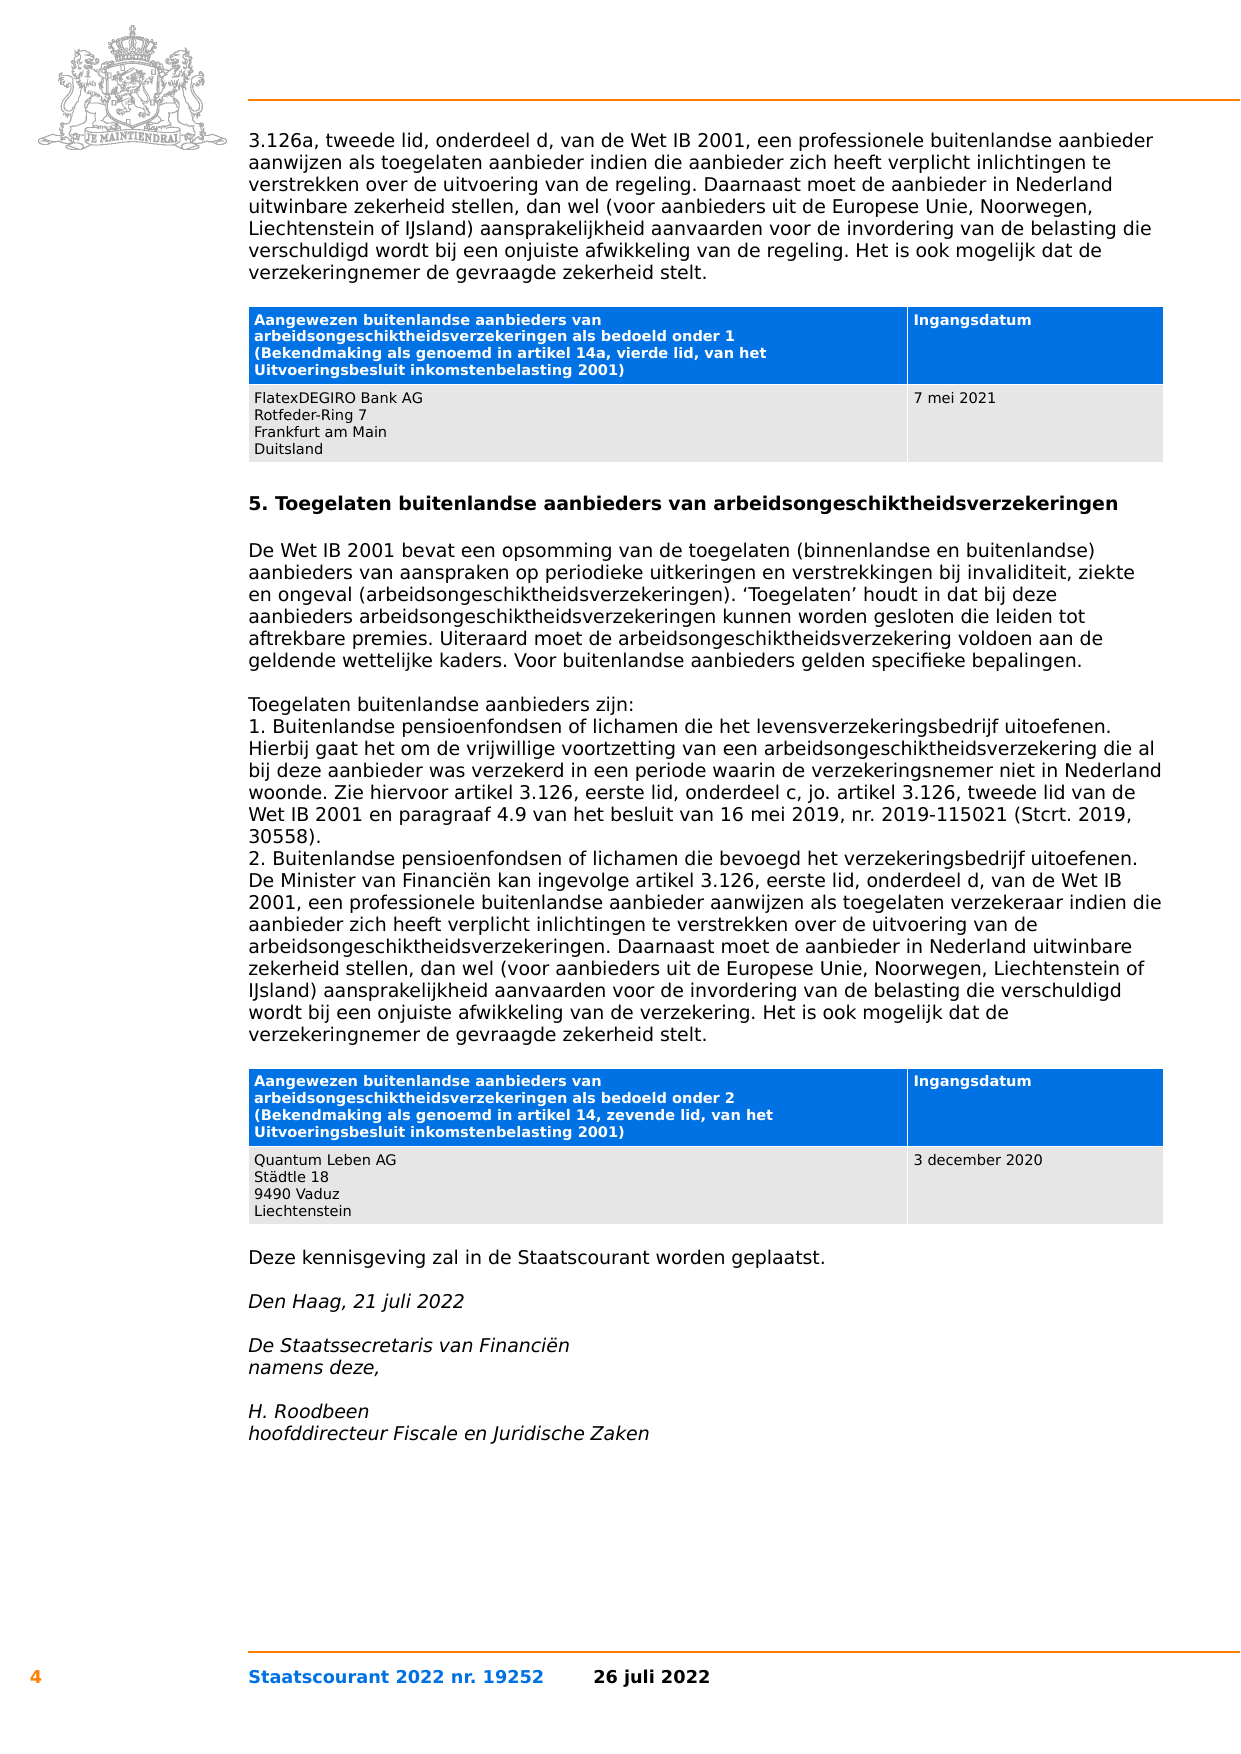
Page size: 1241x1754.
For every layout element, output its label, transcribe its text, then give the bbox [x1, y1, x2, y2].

text 3.126a, tweede lid, onderdeel d, van de Wet IB 2001, een professionele buitenlandse aanbieder aanwijzen als toegelaten aanbieder indien die aanbieder zich heeft verplicht inlichtingen te verstrekken over de uitvoering van de regeling. Daarnaast moet de aanbieder in Nederland uitwinbare zekerheid stellen, dan wel (voor aanbieders uit de Europese Unie, Noorwegen, Liechtenstein of IJsland) aansprakelijkheid aanvaarden voor de invordering van de belasting die verschuldigd wordt bij een onjuiste afwikkeling van de regeling. Het is ook mogelijk dat de verzekeringnemer de gevraagde zekerheid stelt. [248, 130, 1163, 284]
table_header Aangewezen buitenlandse aanbieders van arbeidsongeschiktheidsverzekeringen als bedoeld onder 1 (Bekendmaking als genoemd in artikel 14a, vierde lid, van het Uitvoeringsbesluit inkomstenbelasting 2001) [249, 307, 907, 384]
table_cell 3 december 2020 [908, 1147, 1163, 1224]
picture [38, 25, 227, 150]
text 2. Buitenlandse pensioenfondsen of lichamen die bevoegd het verzekeringsbedrijf uitoefenen. De Minister van Financiën kan ingevolge artikel 3.126, eerste lid, onderdeel d, van de Wet IB 2001, een professionele buitenlandse aanbieder aanwijzen als toegelaten verzekeraar indien die aanbieder zich heeft verplicht inlichtingen te verstrekken over de uitvoering van de arbeidsongeschiktheidsverzekeringen. Daarnaast moet de aanbieder in Nederland uitwinbare zekerheid stellen, dan wel (voor aanbieders uit de Europese Unie, Noorwegen, Liechtenstein of IJsland) aansprakelijkheid aanvaarden voor de invordering van de belasting die verschuldigd wordt bij een onjuiste afwikkeling van de verzekering. Het is ook mogelijk dat de verzekeringnemer de gevraagde zekerheid stelt. [248, 848, 1163, 1046]
table_header Aangewezen buitenlandse aanbieders van arbeidsongeschiktheidsverzekeringen als bedoeld onder 2 (Bekendmaking als genoemd in artikel 14, zevende lid, van het Uitvoeringsbesluit inkomstenbelasting 2001) [249, 1069, 907, 1146]
text 1. Buitenlandse pensioenfondsen of lichamen die het levensverzekeringsbedrijf uitoefenen. Hierbij gaat het om de vrijwillige voortzetting van een arbeidsongeschiktheidsverzekering die al bij deze aanbieder was verzekerd in een periode waarin de verzekeringsnemer niet in Nederland woonde. Zie hiervoor artikel 3.126, eerste lid, onderdeel c, jo. artikel 3.126, tweede lid van de Wet IB 2001 en paragraaf 4.9 van het besluit van 16 mei 2019, nr. 2019-115021 (Stcrt. 2019, 30558). [248, 716, 1163, 848]
table_cell 7 mei 2021 [908, 385, 1163, 462]
subtitle 5. Toegelaten buitenlandse aanbieders van arbeidsongeschiktheidsverzekeringen [248, 493, 1163, 515]
table_header Ingangsdatum [908, 1069, 1163, 1146]
text De Staatssecretaris van Financiën namens deze, H. Roodbeen hoofddirecteur Fiscale en Juridische Zaken [248, 1335, 1163, 1445]
table_header Ingangsdatum [908, 307, 1163, 384]
text Den Haag, 21 juli 2022 [248, 1291, 1163, 1313]
text Toegelaten buitenlandse aanbieders zijn: [248, 694, 1163, 716]
text De Wet IB 2001 bevat een opsomming van de toegelaten (binnenlandse en buitenlandse) aanbieders van aanspraken op periodieke uitkeringen en verstrekkingen bij invaliditeit, ziekte en ongeval (arbeidsongeschiktheidsverzekeringen). ‘Toegelaten’ houdt in dat bij deze aanbieders arbeidsongeschiktheidsverzekeringen kunnen worden gesloten die leiden tot aftrekbare premies. Uiteraard moet de arbeidsongeschiktheidsverzekering voldoen aan de geldende wettelijke kaders. Voor buitenlandse aanbieders gelden specifieke bepalingen. [248, 540, 1163, 672]
table_cell FlatexDEGIRO Bank AG Rotfeder-Ring 7 Frankfurt am Main Duitsland [249, 385, 907, 462]
table_cell Quantum Leben AG Städtle 18 9490 Vaduz Liechtenstein [249, 1147, 907, 1224]
text Deze kennisgeving zal in de Staatscourant worden geplaatst. [248, 1247, 1163, 1269]
